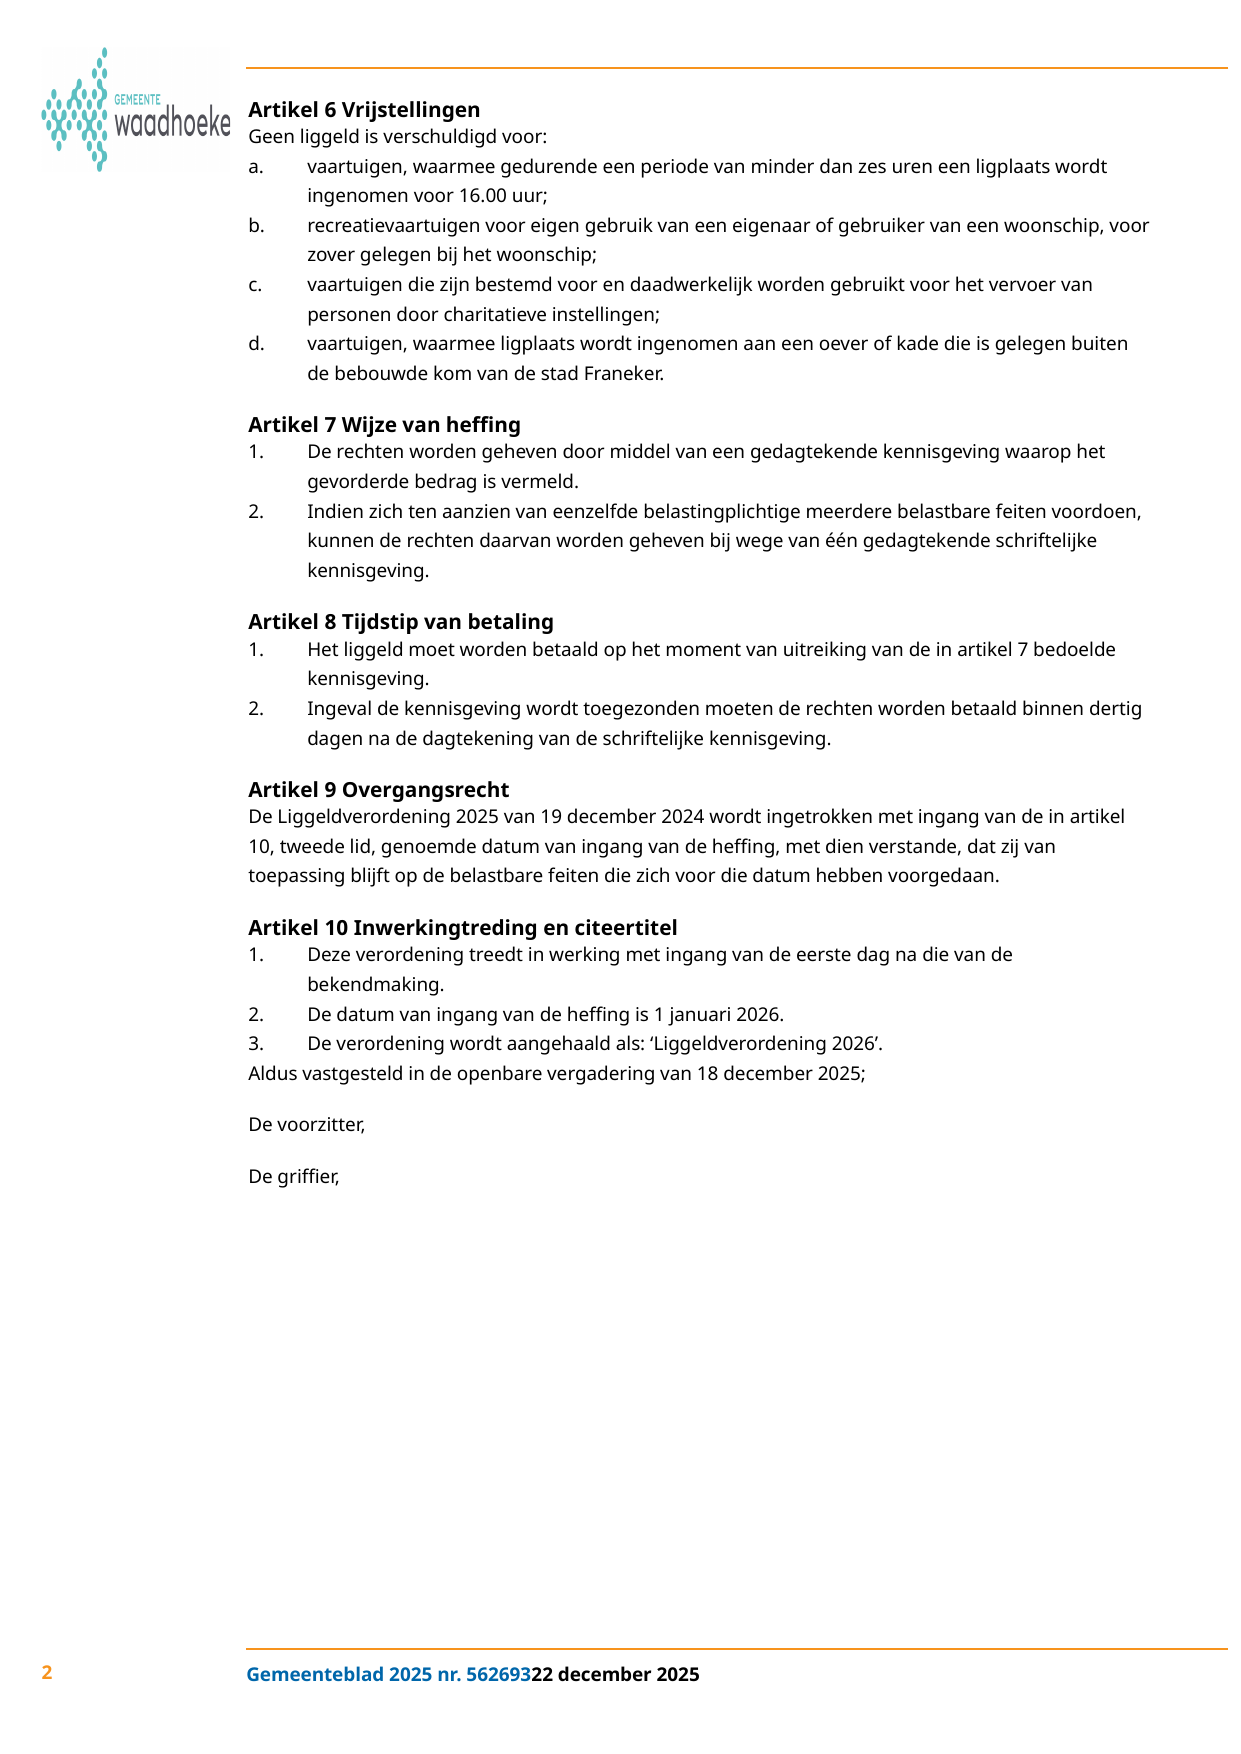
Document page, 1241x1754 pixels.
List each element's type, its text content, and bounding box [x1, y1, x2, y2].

text Artikel 9 Overgangsrecht [248, 775, 1152, 803]
text De voorzitter, [248, 1111, 1152, 1137]
text Artikel 7 Wijze van heffing [248, 410, 1152, 439]
list Ingeval de kennisgeving wordt toegezonden moeten de rechten worden betaald binnen dertig dagen na de dagtekening van de schriftelijke kennisgeving. [248, 695, 1152, 750]
list Indien zich ten aanzien van eenzelfde belastingplichtige meerdere belastbare feiten voordoen, kunnen de rechten daarvan worden geheven bij wege van één gedagtekende schriftelijke kennisgeving. [248, 498, 1152, 583]
list recreatievaartuigen voor eigen gebruik van een eigenaar of gebruiker van een woonschip, voor zover gelegen bij het woonschip; [248, 212, 1152, 267]
text Artikel 10 Inwerkingtreding en citeertitel [248, 913, 1152, 942]
picture [41, 47, 231, 172]
list Het liggeld moet worden betaald op het moment van uitreiking van de in artikel 7 bedoelde kennisgeving. [248, 636, 1152, 691]
text Aldus vastgesteld in de openbare vergadering van 18 december 2025; [248, 1060, 1152, 1086]
list vaartuigen die zijn bestemd voor en daadwerkelijk worden gebruikt voor het vervoer van personen door charitatieve instellingen; [248, 271, 1152, 326]
list vaartuigen, waarmee gedurende een periode van minder dan zes uren een ligplaats wordt ingenomen voor 16.00 uur; [248, 153, 1152, 208]
list De verordening wordt aangehaald als: ‘Liggeldverordening 2026’. [248, 1030, 1152, 1056]
text De Liggeldverordening 2025 van 19 december 2024 wordt ingetrokken met ingang van de in artikel 10, tweede lid, genoemde datum van ingang van de heffing, met dien verstande, dat zij van toepassing blijft op de belastbare feiten die zich voor die datum hebben voorgedaan. [248, 803, 1152, 888]
text Artikel 6 Vrijstellingen [248, 95, 1152, 123]
text De griffier, [248, 1163, 1152, 1188]
list De rechten worden geheven door middel van een gedagtekende kennisgeving waarop het gevorderde bedrag is vermeld. [248, 439, 1152, 494]
text Geen liggeld is verschuldigd voor: [248, 123, 1152, 149]
text Artikel 8 Tijdstip van betaling [248, 607, 1152, 636]
list Deze verordening treedt in werking met ingang van de eerste dag na die van de bekendmaking. [248, 942, 1152, 997]
list De datum van ingang van de heffing is 1 januari 2026. [248, 1001, 1152, 1026]
list vaartuigen, waarmee ligplaats wordt ingenomen aan een oever of kade die is gelegen buiten de bebouwde kom van de stad Franeker. [248, 330, 1152, 386]
